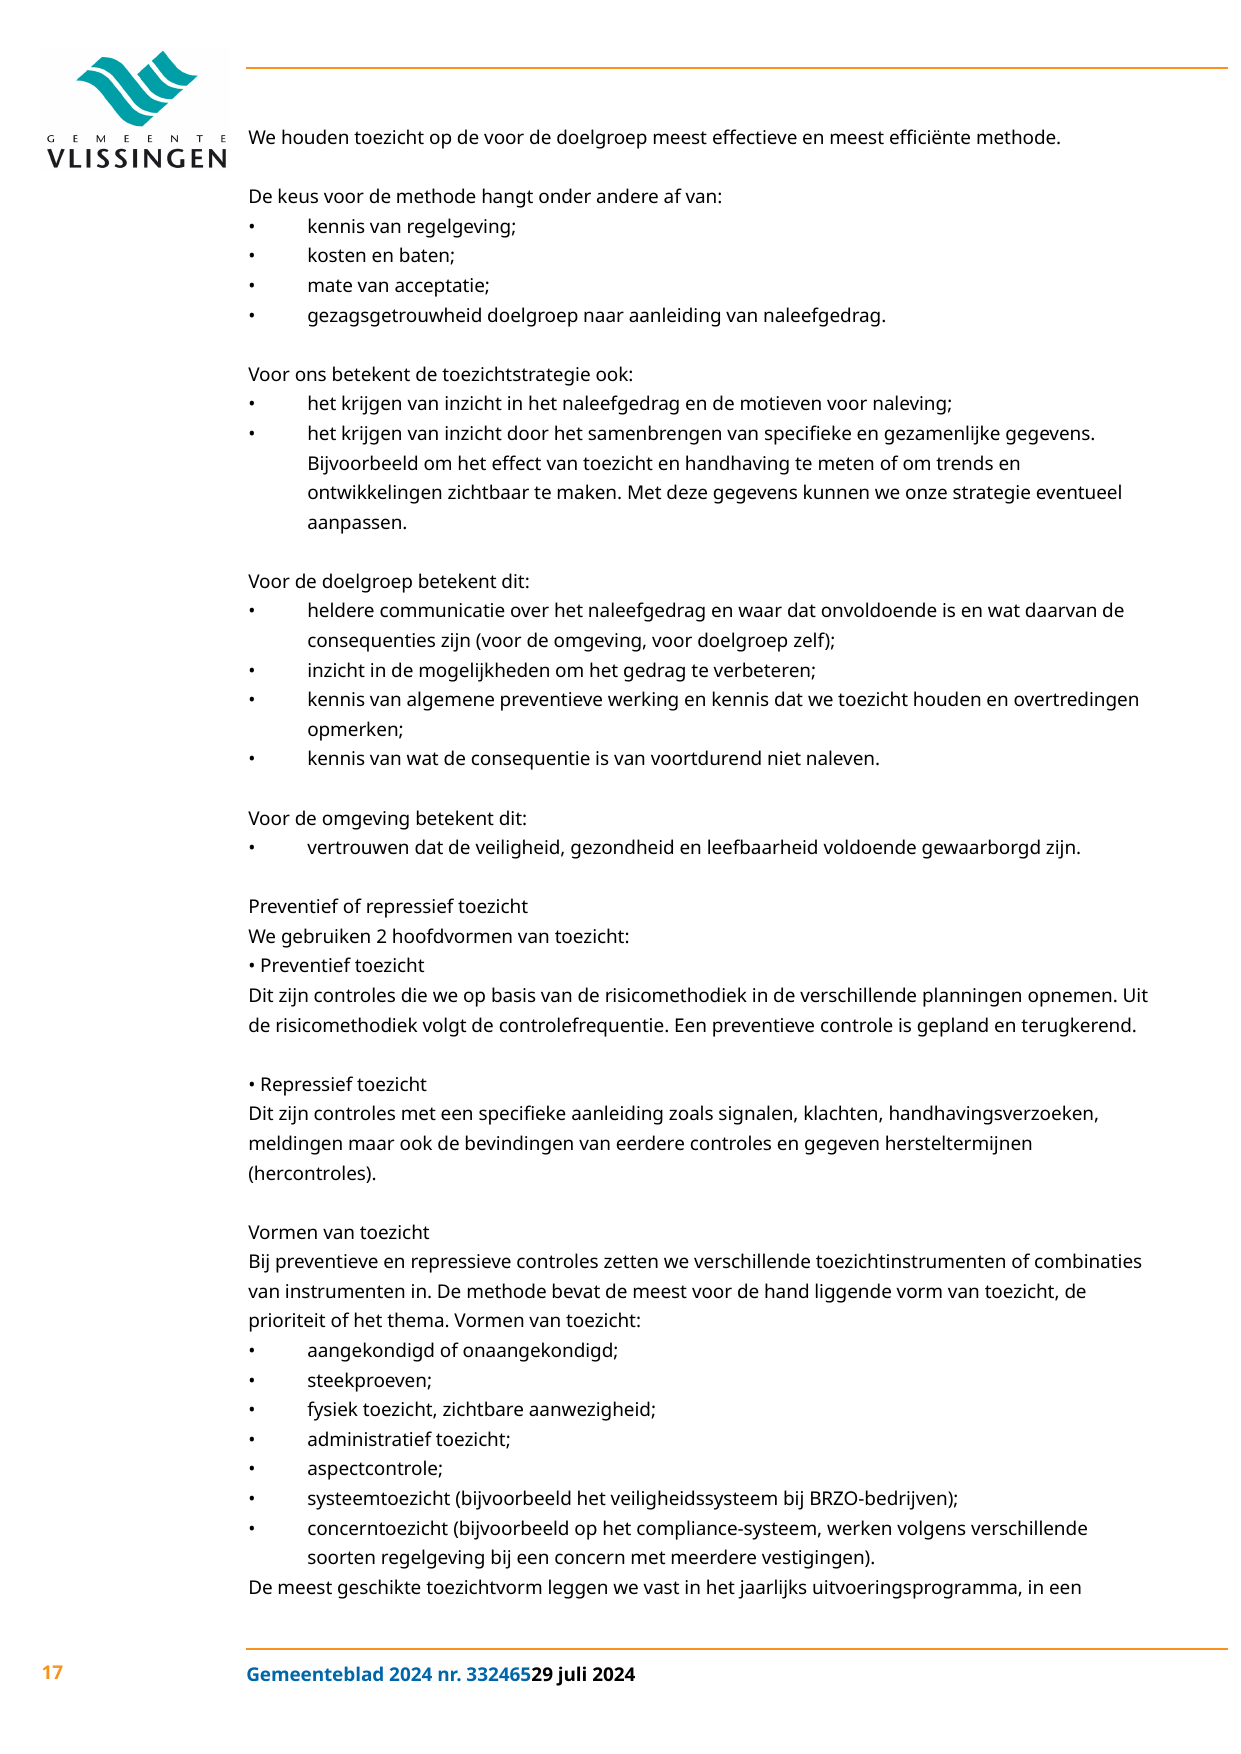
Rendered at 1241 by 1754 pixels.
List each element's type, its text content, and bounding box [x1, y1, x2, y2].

text Preventief of repressief toezicht [248, 893, 1152, 919]
text De keus voor de methode hangt onder andere af van: [248, 183, 1152, 209]
text Bij preventieve en repressieve controles zetten we verschillende toezichtinstrumenten of combinaties van instrumenten in. De methode bevat de meest voor de hand liggende vorm van toezicht, de prioriteit of het thema. Vormen van toezicht: [248, 1248, 1152, 1333]
text Voor de doelgroep betekent dit: [248, 568, 1152, 594]
list gezagsgetrouwheid doelgroep naar aanleiding van naleefgedrag. [248, 302, 1152, 328]
list steekproeven; [248, 1367, 1152, 1393]
list het krijgen van inzicht in het naleefgedrag en de motieven voor naleving; [248, 391, 1152, 416]
text We houden toezicht op de voor de doelgroep meest effectieve en meest efficiënte methode. [248, 124, 1152, 150]
list heldere communicatie over het naleefgedrag en waar dat onvoldoende is en wat daarvan de consequenties zijn (voor de omgeving, voor doelgroep zelf); [248, 598, 1152, 653]
text Voor de omgeving betekent dit: [248, 805, 1152, 831]
list fysiek toezicht, zichtbare aanwezigheid; [248, 1396, 1152, 1422]
list kosten en baten; [248, 243, 1152, 268]
text • Repressief toezicht [248, 1071, 1152, 1097]
list aspectcontrole; [248, 1456, 1152, 1481]
list vertrouwen dat de veiligheid, gezondheid en leefbaarheid voldoende gewaarborgd zijn. [248, 834, 1152, 860]
list administratief toezicht; [248, 1426, 1152, 1452]
picture [41, 47, 231, 172]
list aangekondigd of onaangekondigd; [248, 1337, 1152, 1363]
text De meest geschikte toezichtvorm leggen we vast in het jaarlijks uitvoeringsprogramma, in een [248, 1574, 1152, 1600]
text We gebruiken 2 hoofdvormen van toezicht: [248, 923, 1152, 949]
text Dit zijn controles die we op basis van de risicomethodiek in de verschillende planningen opnemen. Uit de risicomethodiek volgt de controlefrequentie. Een preventieve controle is gepland en terugkerend. [248, 982, 1152, 1038]
list mate van acceptatie; [248, 272, 1152, 298]
list systeemtoezicht (bijvoorbeeld het veiligheidssysteem bij BRZO-bedrijven); [248, 1485, 1152, 1511]
text Dit zijn controles met een specifieke aanleiding zoals signalen, klachten, handhavingsverzoeken, meldingen maar ook de bevindingen van eerdere controles en gegeven hersteltermijnen (hercontroles). [248, 1101, 1152, 1186]
text • Preventief toezicht [248, 953, 1152, 978]
list concerntoezicht (bijvoorbeeld op het compliance-systeem, werken volgens verschillende soorten regelgeving bij een concern met meerdere vestigingen). [248, 1515, 1152, 1570]
text Voor ons betekent de toezichtstrategie ook: [248, 361, 1152, 387]
text Vormen van toezicht [248, 1219, 1152, 1245]
list inzicht in de mogelijkheden om het gedrag te verbeteren; [248, 657, 1152, 683]
list kennis van wat de consequentie is van voortdurend niet naleven. [248, 746, 1152, 771]
list het krijgen van inzicht door het samenbrengen van specifieke en gezamenlijke gegevens. Bijvoorbeeld om het effect van toezicht en handhaving te meten of om trends en ontwikkelingen zichtbaar te maken. Met deze gegevens kunnen we onze strategie eventueel aanpassen. [248, 420, 1152, 535]
list kennis van algemene preventieve werking en kennis dat we toezicht houden en overtredingen opmerken; [248, 686, 1152, 742]
list kennis van regelgeving; [248, 213, 1152, 239]
